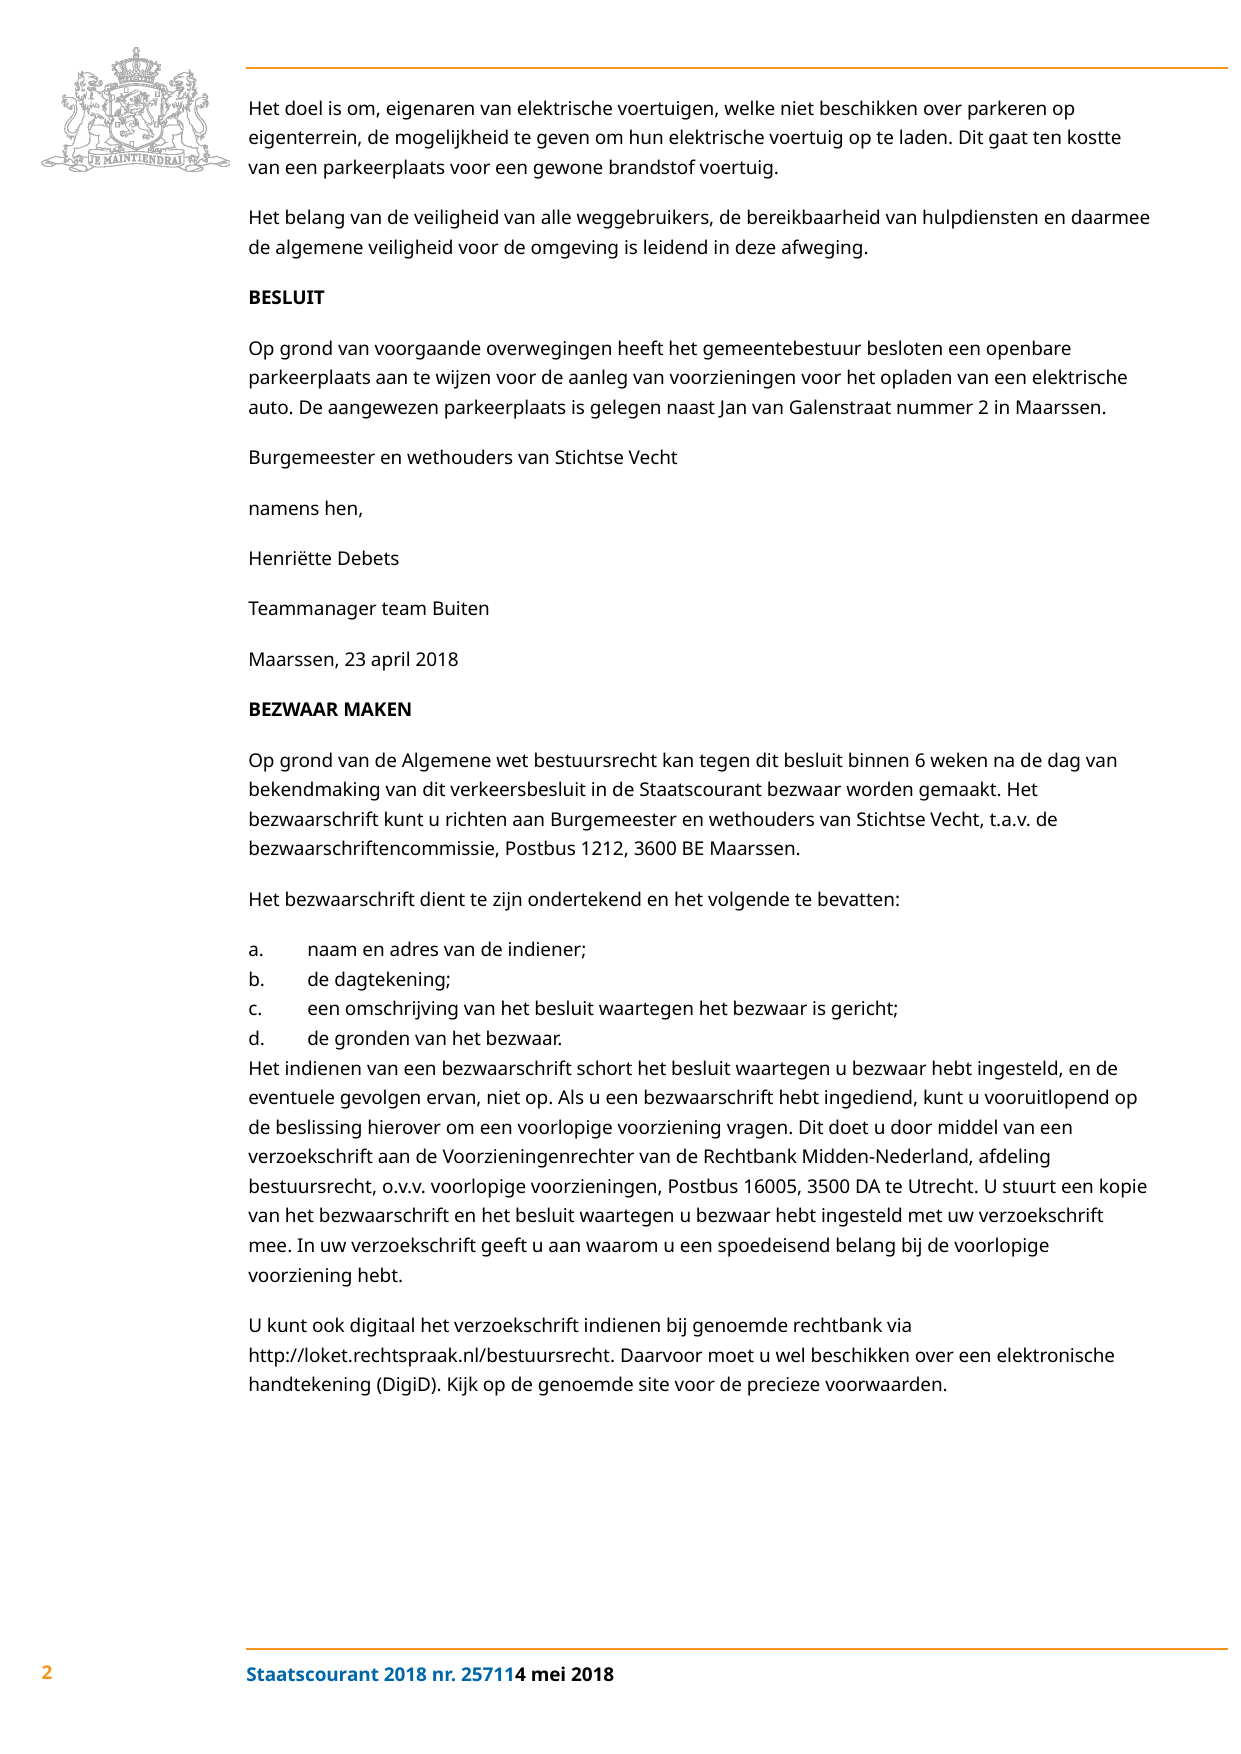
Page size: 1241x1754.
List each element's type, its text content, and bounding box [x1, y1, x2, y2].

text Het doel is om, eigenaren van elektrische voertuigen, welke niet beschikken over parkeren op eigenterrein, de mogelijkheid te geven om hun elektrische voertuig op te laden. Dit gaat ten kostte van een parkeerplaats voor een gewone brandstof voertuig. [248, 95, 1152, 180]
text Op grond van voorgaande overwegingen heeft het gemeentebestuur besloten een openbare parkeerplaats aan te wijzen voor de aanleg van voorzieningen voor het opladen van een elektrische auto. De aangewezen parkeerplaats is gelegen naast Jan van Galenstraat nummer 2 in Maarssen. [248, 335, 1152, 420]
text Burgemeester en wethouders van Stichtse Vecht [248, 444, 1152, 470]
text BESLUIT [248, 284, 1152, 310]
text Het indienen van een bezwaarschrift schort het besluit waartegen u bezwaar hebt ingesteld, en de eventuele gevolgen ervan, niet op. Als u een bezwaarschrift hebt ingediend, kunt u vooruitlopend op de beslissing hierover om een voorlopige voorziening vragen. Dit doet u door middel van een verzoekschrift aan de Voorzieningenrechter van de Rechtbank Midden-Nederland, afdeling bestuursrecht, o.v.v. voorlopige voorzieningen, Postbus 16005, 3500 DA te Utrecht. U stuurt een kopie van het bezwaarschrift en het besluit waartegen u bezwaar hebt ingesteld met uw verzoekschrift mee. In uw verzoekschrift geeft u aan waarom u een spoedeisend belang bij de voorlopige voorziening hebt. [248, 1055, 1152, 1288]
text Het belang van de veiligheid van alle weggebruikers, de bereikbaarheid van hulpdiensten en daarmee de algemene veiligheid voor de omgeving is leidend in deze afweging. [248, 204, 1152, 260]
list de dagtekening; [248, 966, 1152, 992]
text Maarssen, 23 april 2018 [248, 646, 1152, 672]
text BEZWAAR MAKEN [248, 696, 1152, 722]
text U kunt ook digitaal het verzoekschrift indienen bij genoemde rechtbank via http://loket.rechtspraak.nl/bestuursrecht. Daarvoor moet u wel beschikken over een elektronische handtekening (DigiD). Kijk op de genoemde site voor de precieze voorwaarden. [248, 1312, 1152, 1397]
list naam en adres van de indiener; [248, 936, 1152, 962]
text Op grond van de Algemene wet bestuursrecht kan tegen dit besluit binnen 6 weken na de dag van bekendmaking van dit verkeersbesluit in de Staatscourant bezwaar worden gemaakt. Het bezwaarschrift kunt u richten aan Burgemeester en wethouders van Stichtse Vecht, t.a.v. de bezwaarschriftencommissie, Postbus 1212, 3600 BE Maarssen. [248, 747, 1152, 861]
list de gronden van het bezwaar. [248, 1025, 1152, 1051]
text namens hen, [248, 495, 1152, 521]
text Teammanager team Buiten [248, 596, 1152, 621]
text Het bezwaarschrift dient te zijn ondertekend en het volgende te bevatten: [248, 886, 1152, 912]
picture [41, 47, 231, 172]
list een omschrijving van het besluit waartegen het bezwaar is gericht; [248, 996, 1152, 1021]
text Henriëtte Debets [248, 545, 1152, 571]
